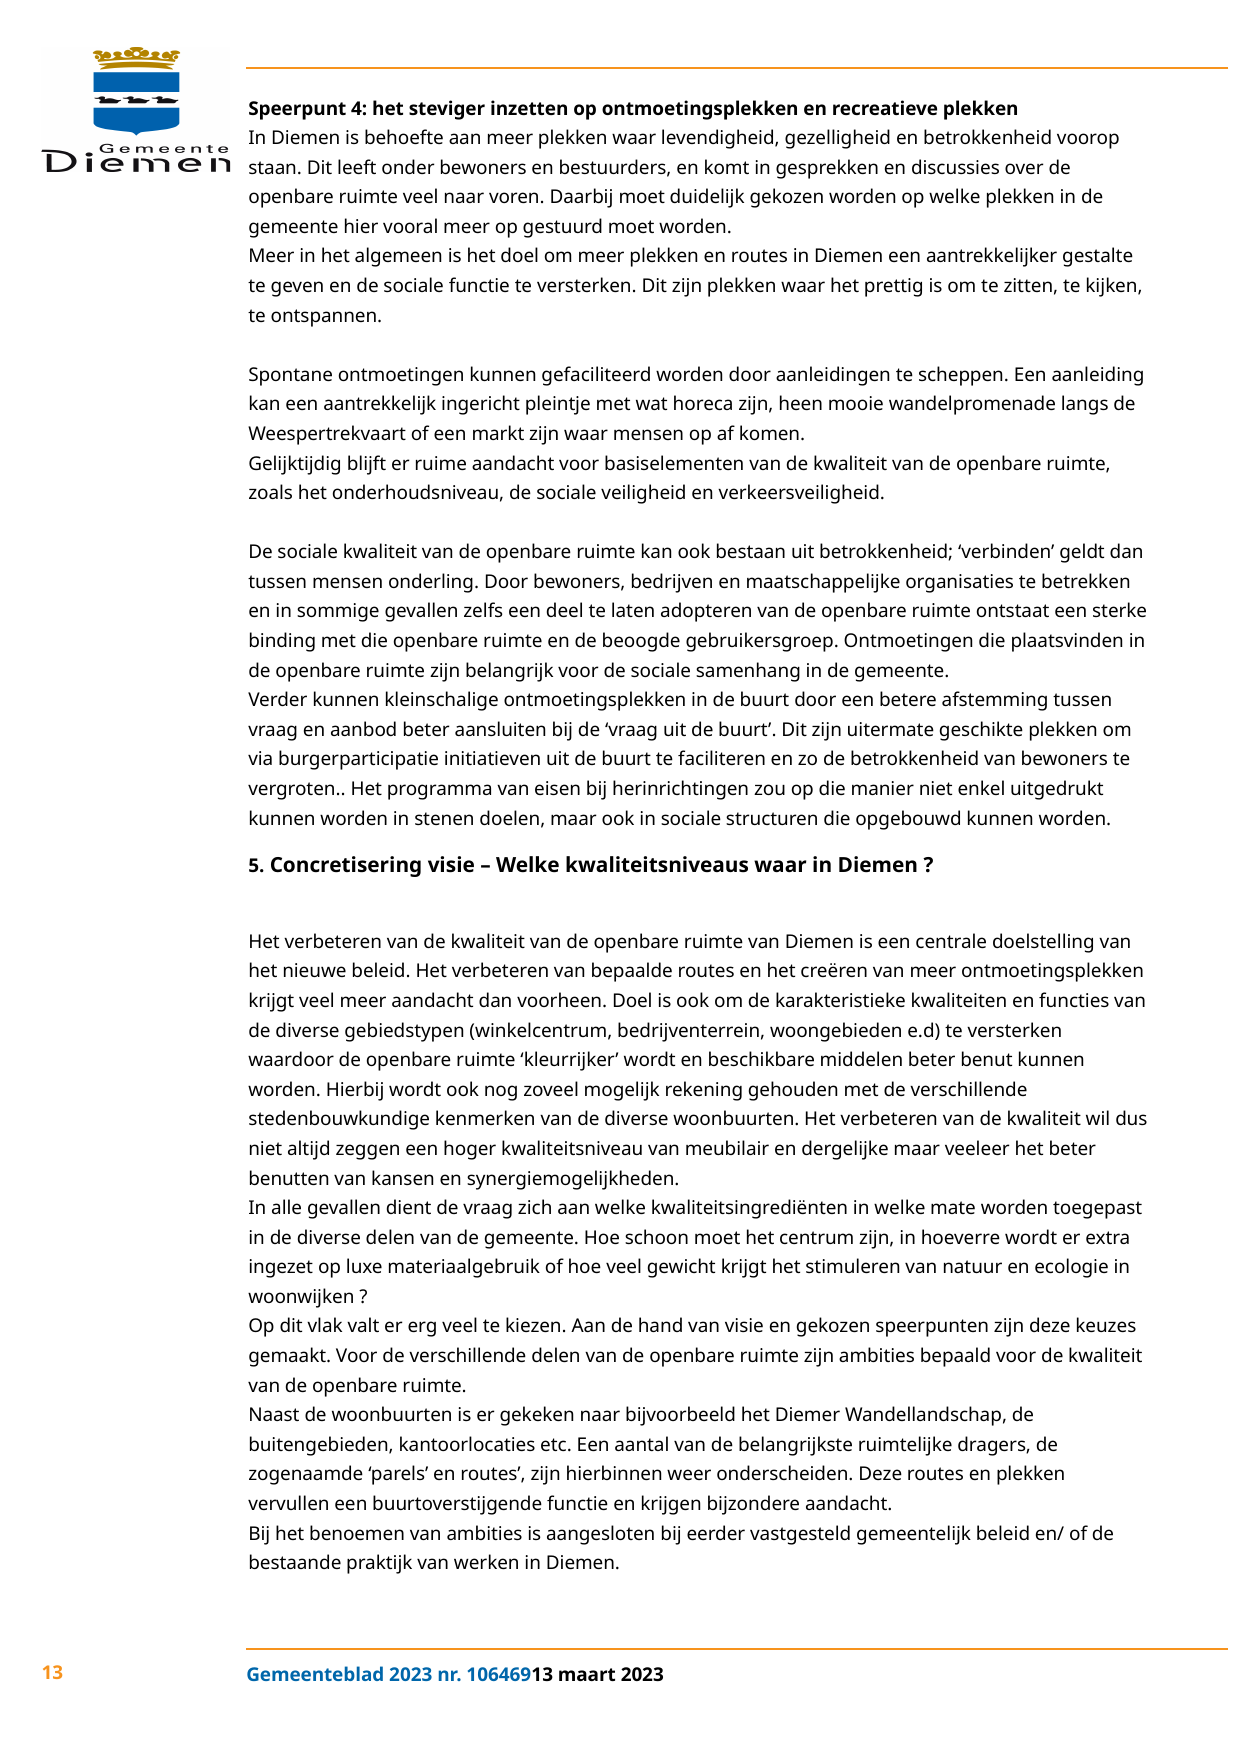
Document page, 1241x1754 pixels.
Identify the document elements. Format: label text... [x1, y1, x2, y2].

text Spontane ontmoetingen kunnen gefaciliteerd worden door aanleidingen te scheppen. Een aanleiding kan een aantrekkelijk ingericht pleintje met wat horeca zijn, heen mooie wandelpromenade langs de Weespertrekvaart of een markt zijn waar mensen op af komen. [248, 361, 1152, 446]
text Speerpunt 4: het steviger inzetten op ontmoetingsplekken en recreatieve plekken [248, 95, 1152, 121]
text Meer in het algemeen is het doel om meer plekken en routes in Diemen een aantrekkelijker gestalte te geven en de sociale functie te versterken. Dit zijn plekken waar het prettig is om te zitten, te kijken, te ontspannen. [248, 243, 1152, 328]
text Het verbeteren van de kwaliteit van de openbare ruimte van Diemen is een centrale doelstelling van het nieuwe beleid. Het verbeteren van bepaalde routes en het creëren van meer ontmoetingsplekken krijgt veel meer aandacht dan voorheen. Doel is ook om de karakteristieke kwaliteiten en functies van de diverse gebiedstypen (winkelcentrum, bedrijventerrein, woongebieden e.d) te versterken waardoor de openbare ruimte ‘kleurrijker’ wordt en beschikbare middelen beter benut kunnen worden. Hierbij wordt ook nog zoveel mogelijk rekening gehouden met de verschillende stedenbouwkundige kenmerken van de diverse woonbuurten. Het verbeteren van de kwaliteit wil dus niet altijd zeggen een hoger kwaliteitsniveau van meubilair en dergelijke maar veeleer het beter benutten van kansen en synergiemogelijkheden. [248, 928, 1152, 1191]
text Verder kunnen kleinschalige ontmoetingsplekken in de buurt door een betere afstemming tussen vraag en aanbod beter aansluiten bij de ‘vraag uit de buurt’. Dit zijn uitermate geschikte plekken om via burgerparticipatie initiatieven uit de buurt te faciliteren en zo de betrokkenheid van bewoners te vergroten.. Het programma van eisen bij herinrichtingen zou op die manier niet enkel uitgedrukt kunnen worden in stenen doelen, maar ook in sociale structuren die opgebouwd kunnen worden. [248, 686, 1152, 831]
text In alle gevallen dient de vraag zich aan welke kwaliteitsingrediënten in welke mate worden toegepast in de diverse delen van de gemeente. Hoe schoon moet het centrum zijn, in hoeverre wordt er extra ingezet op luxe materiaalgebruik of hoe veel gewicht krijgt het stimuleren van natuur en ecologie in woonwijken ? [248, 1194, 1152, 1309]
text De sociale kwaliteit van de openbare ruimte kan ook bestaan uit betrokkenheid; ‘verbinden’ geldt dan tussen mensen onderling. Door bewoners, bedrijven en maatschappelijke organisaties te betrekken en in sommige gevallen zelfs een deel te laten adopteren van de openbare ruimte ontstaat een sterke binding met die openbare ruimte en de beoogde gebruikersgroep. Ontmoetingen die plaatsvinden in de openbare ruimte zijn belangrijk voor de sociale samenhang in de gemeente. [248, 538, 1152, 683]
text 5. Concretisering visie – Welke kwaliteitsniveaus waar in Diemen ? [248, 850, 1152, 879]
text In Diemen is behoefte aan meer plekken waar levendigheid, gezelligheid en betrokkenheid voorop staan. Dit leeft onder bewoners en bestuurders, en komt in gesprekken en discussies over de openbare ruimte veel naar voren. Daarbij moet duidelijk gekozen worden op welke plekken in de gemeente hier vooral meer op gestuurd moet worden. [248, 124, 1152, 239]
text Naast de woonbuurten is er gekeken naar bijvoorbeeld het Diemer Wandellandschap, de buitengebieden, kantoorlocaties etc. Een aantal van de belangrijkste ruimtelijke dragers, de zogenaamde ‘parels’ en routes’, zijn hierbinnen weer onderscheiden. Deze routes en plekken vervullen een buurtoverstijgende functie en krijgen bijzondere aandacht. [248, 1401, 1152, 1516]
text Op dit vlak valt er erg veel te kiezen. Aan de hand van visie en gekozen speerpunten zijn deze keuzes gemaakt. Voor de verschillende delen van de openbare ruimte zijn ambities bepaald voor de kwaliteit van de openbare ruimte. [248, 1313, 1152, 1398]
picture [41, 47, 231, 172]
text Gelijktijdig blijft er ruime aandacht voor basiselementen van de kwaliteit van de openbare ruimte, zoals het onderhoudsniveau, de sociale veiligheid en verkeersveiligheid. [248, 450, 1152, 505]
text Bij het benoemen van ambities is aangesloten bij eerder vastgesteld gemeentelijk beleid en/ of de bestaande praktijk van werken in Diemen. [248, 1520, 1152, 1575]
